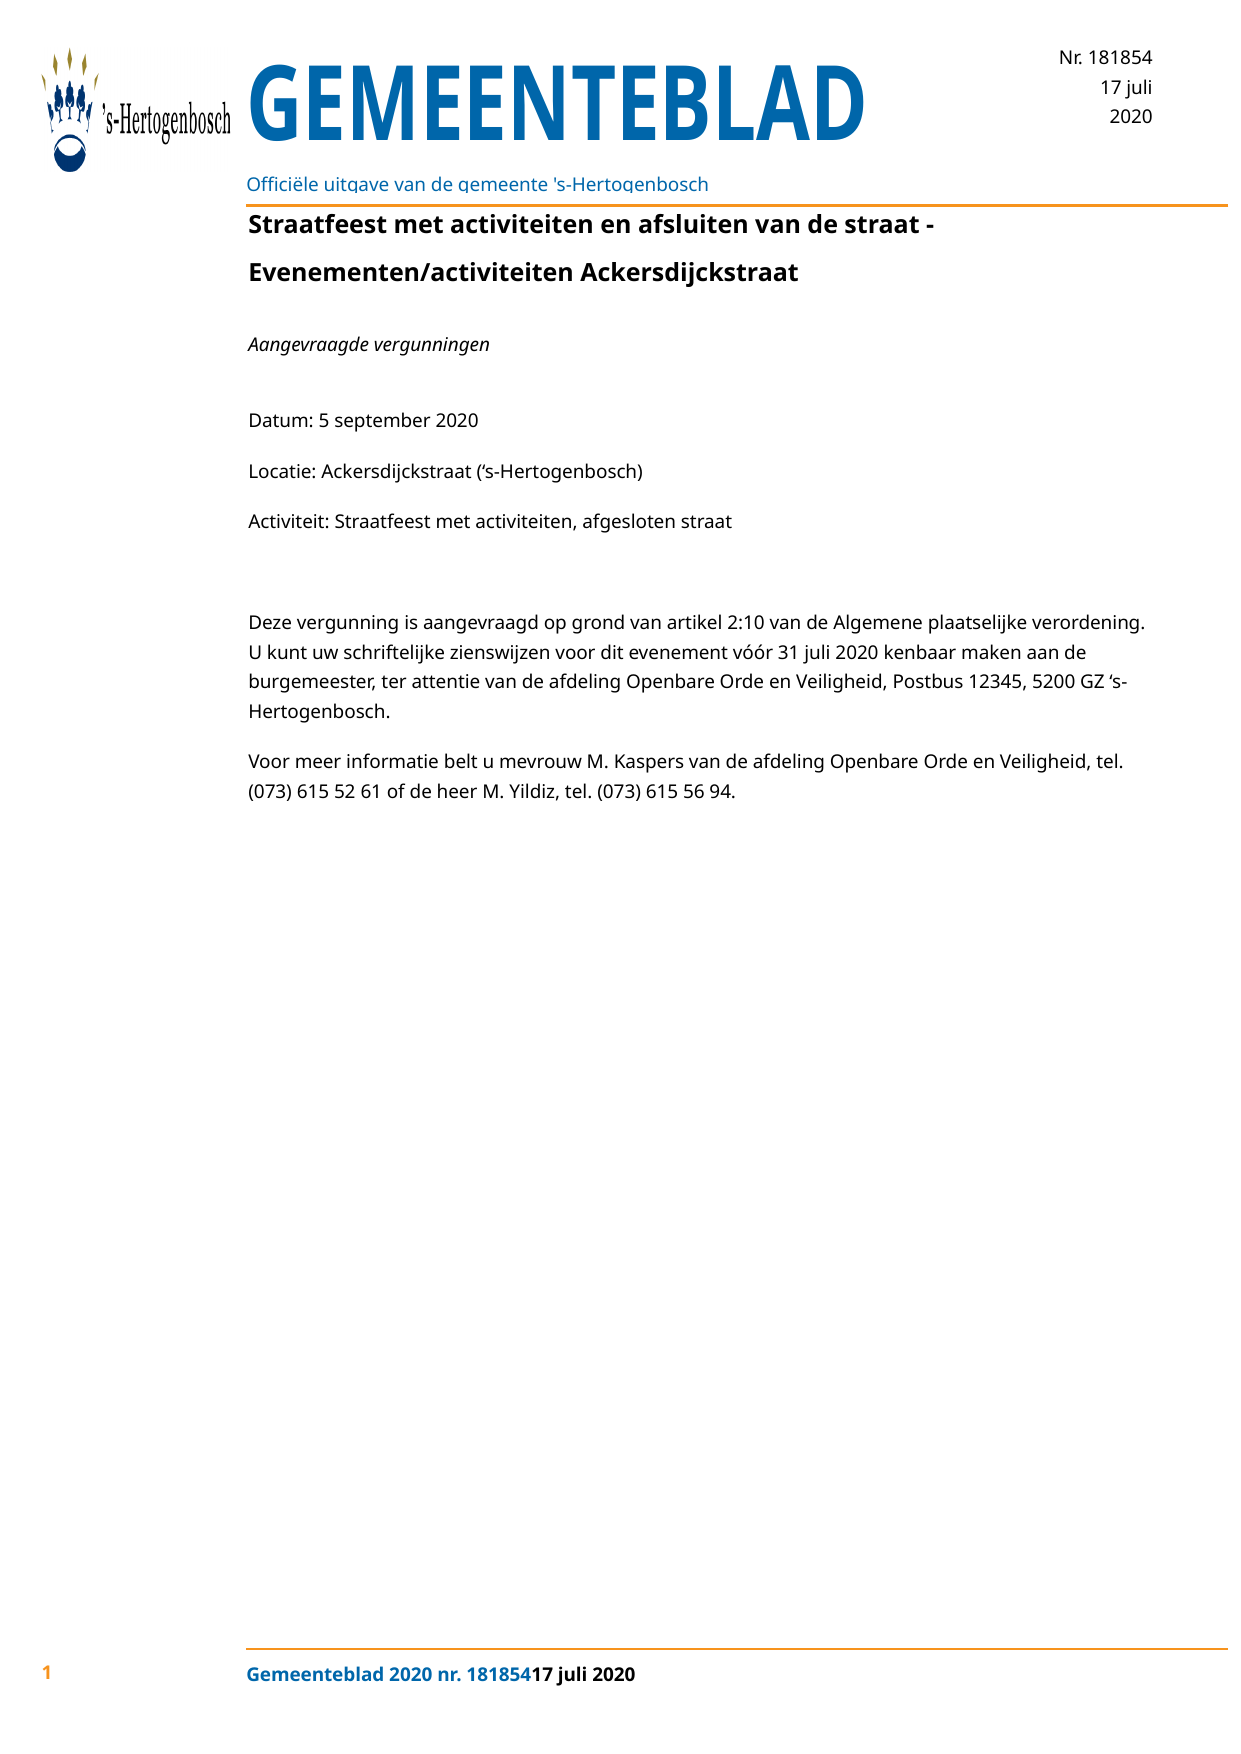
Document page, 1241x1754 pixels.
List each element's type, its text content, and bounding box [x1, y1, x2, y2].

picture [41, 47, 231, 172]
text Straatfeest met activiteiten en afsluiten van de straat - Evenementen/activiteiten Ackersdijckstraat [248, 207, 1152, 288]
text Activiteit: Straatfeest met activiteiten, afgesloten straat [248, 508, 1152, 534]
text Aangevraagde vergunningen [248, 331, 1152, 357]
text Locatie: Ackersdijckstraat (‘s-Hertogenbosch) [248, 458, 1152, 484]
text Voor meer informatie belt u mevrouw M. Kaspers van de afdeling Openbare Orde en Veiligheid, tel. (073) 615 52 61 of de heer M. Yildiz, tel. (073) 615 56 94. [248, 748, 1152, 804]
text Datum: 5 september 2020 [248, 408, 1152, 433]
text Deze vergunning is aangevraagd op grond van artikel 2:10 van de Algemene plaatselijke verordening. U kunt uw schriftelijke zienswijzen voor dit evenement vóór 31 juli 2020 kenbaar maken aan de burgemeester, ter attentie van de afdeling Openbare Orde en Veiligheid, Postbus 12345, 5200 GZ ‘s-Hertogenbosch. [248, 609, 1152, 724]
